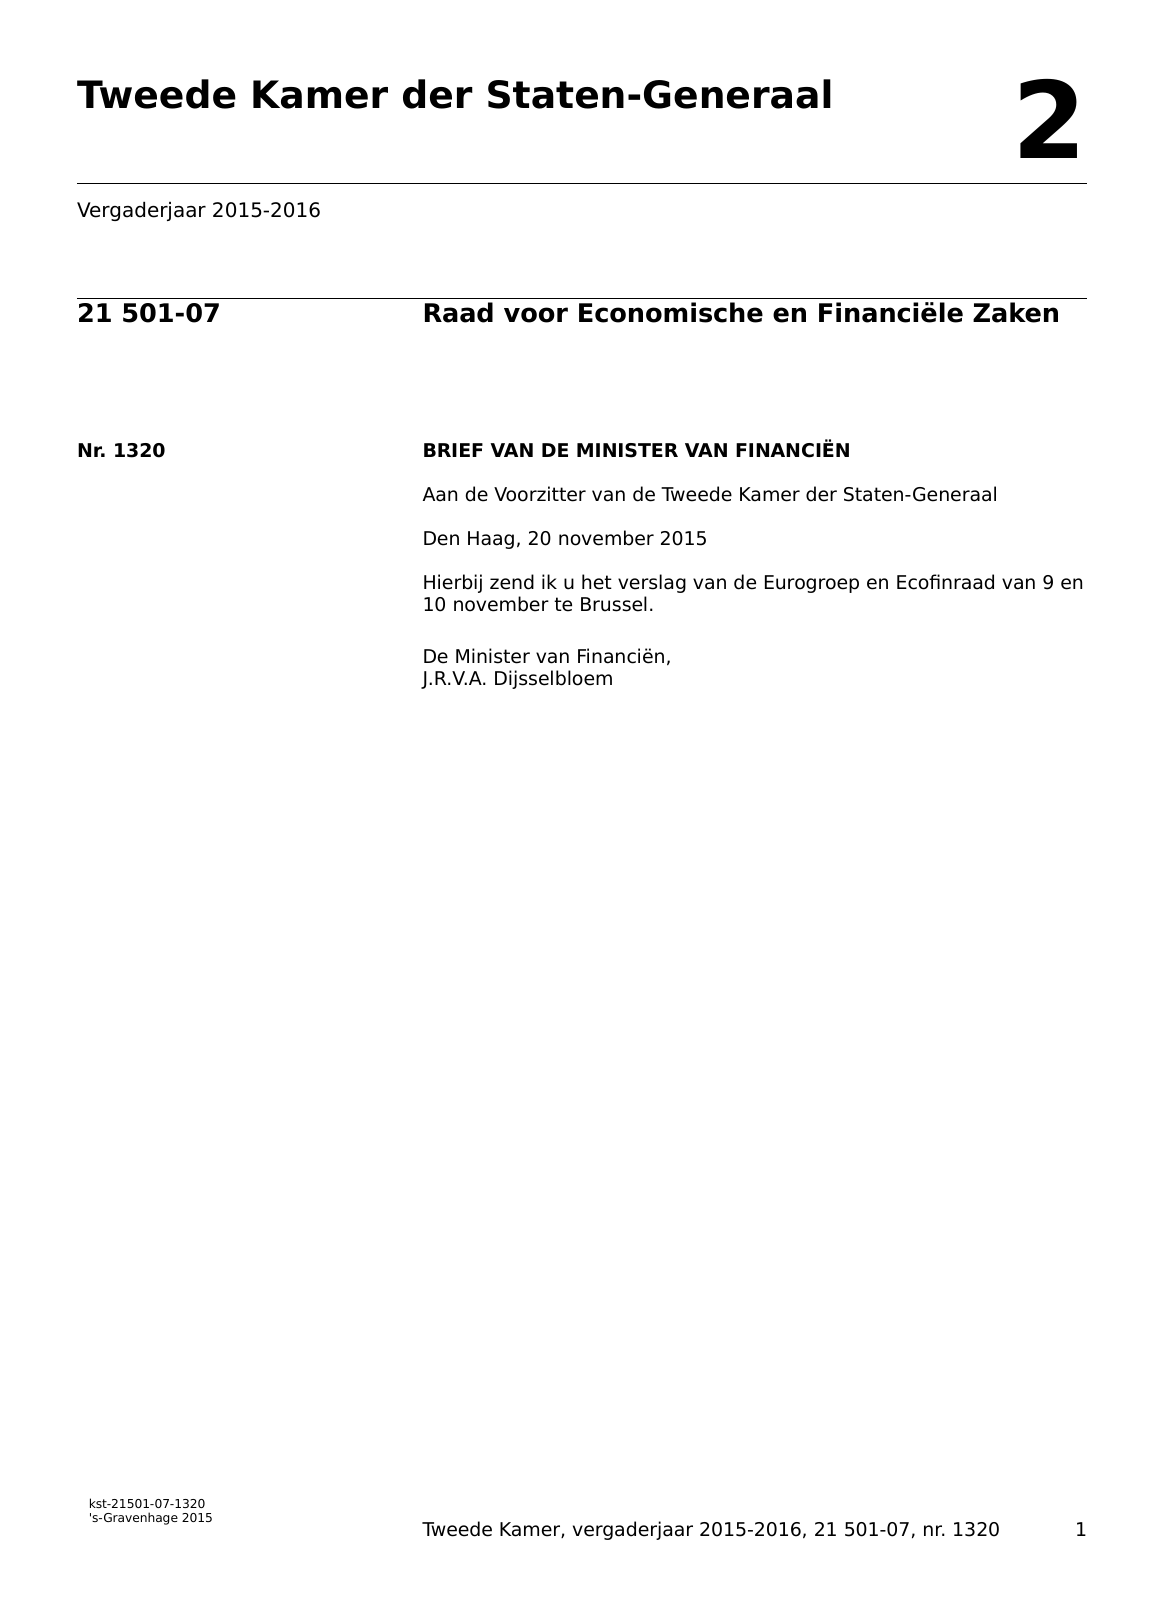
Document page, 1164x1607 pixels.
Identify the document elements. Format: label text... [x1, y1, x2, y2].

text Aan de Voorzitter van de Tweede Kamer der Staten-Generaal [422, 484, 1087, 506]
text 's-Gravenhage 2015 [88, 1511, 323, 1525]
text kst-21501-07-1320 [88, 1497, 323, 1511]
subtitle 21 501-07 Raad voor Economische en Financiële Zaken [77, 299, 1087, 329]
table_header Tweede Kamer der Staten-Generaal [77, 59, 886, 183]
subtitle Nr. 1320 BRIEF VAN DE MINISTER VAN FINANCIËN [77, 440, 1087, 462]
table_header 2 [886, 59, 1087, 183]
table_cell Vergaderjaar 2015-2016 [77, 184, 1087, 298]
text De Minister van Financiën, J.R.V.A. Dijsselbloem [422, 646, 1087, 690]
text Hierbij zend ik u het verslag van de Eurogroep en Ecofinraad van 9 en 10 november te Brussel. [422, 572, 1087, 616]
text Den Haag, 20 november 2015 [422, 528, 1087, 550]
